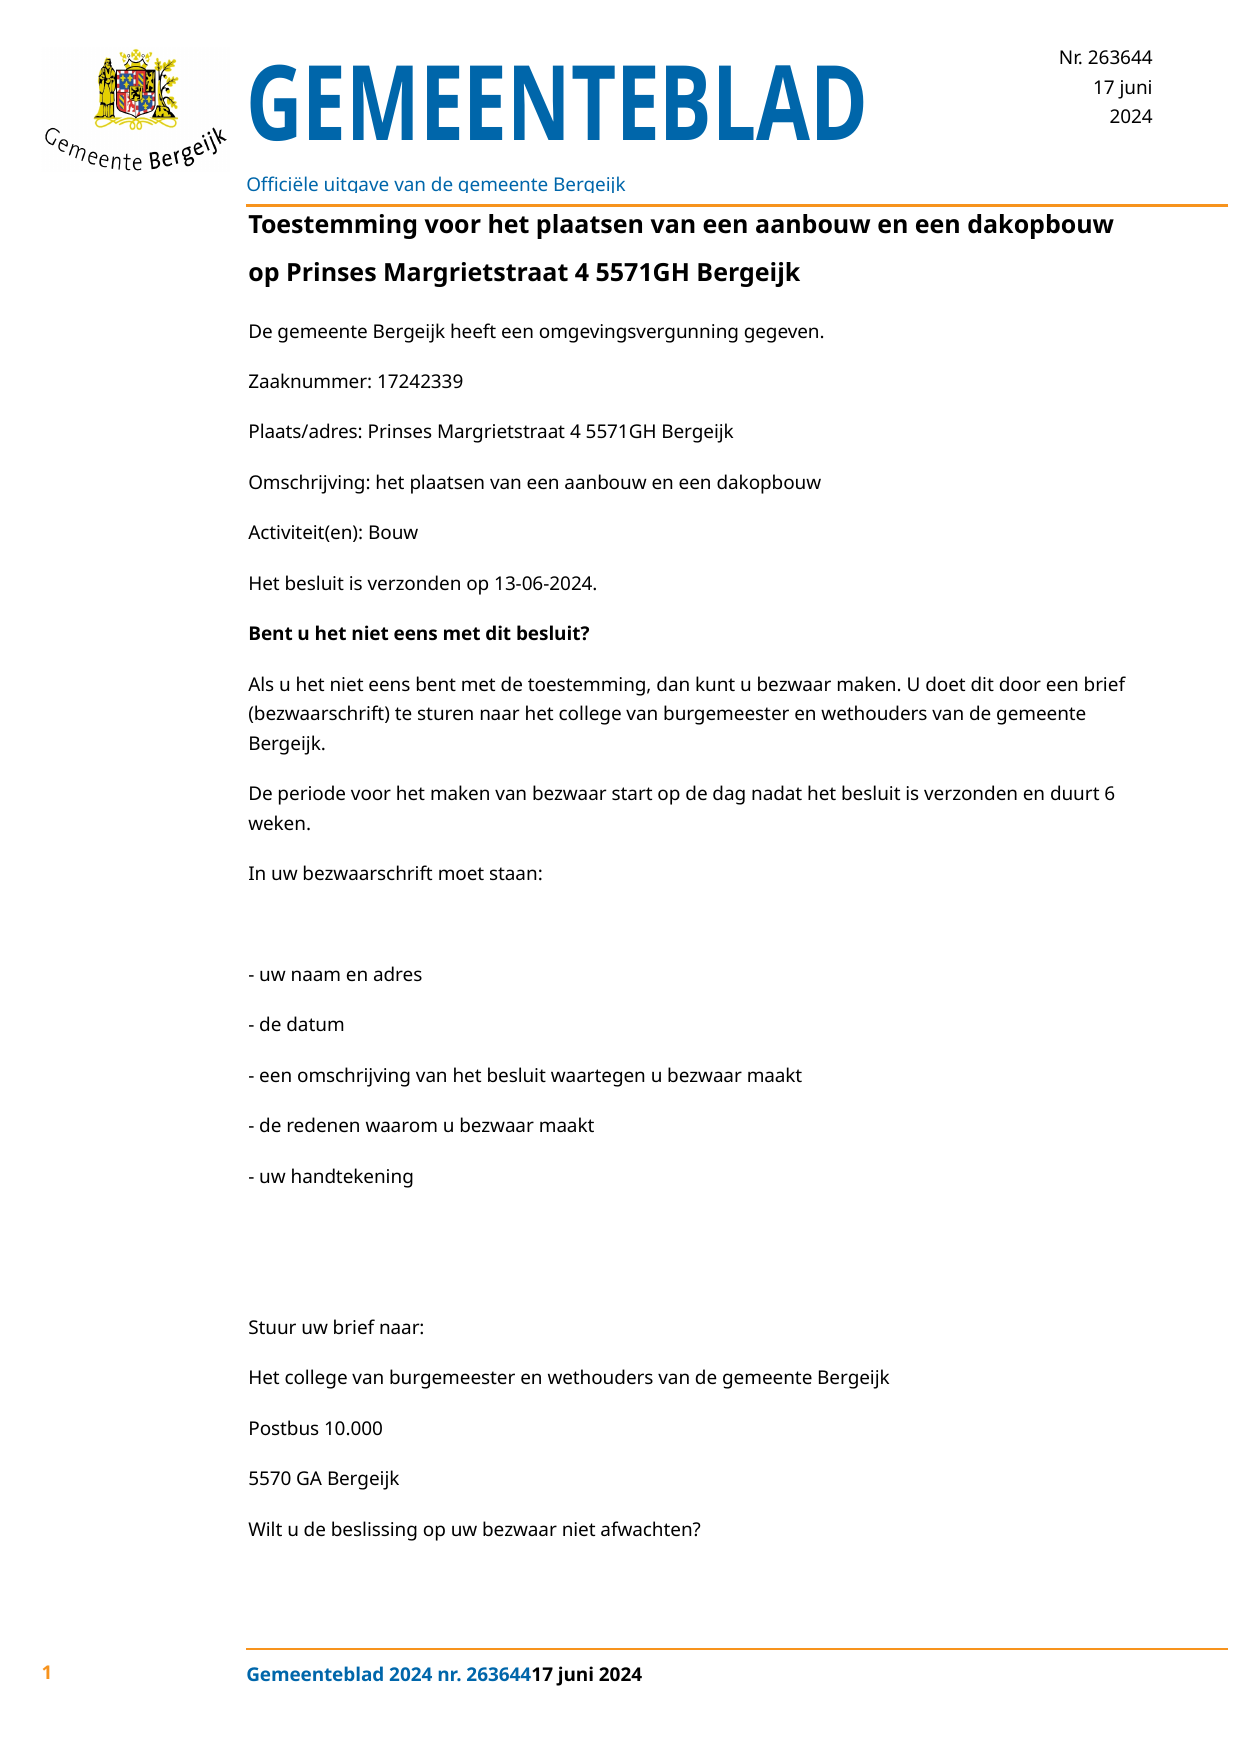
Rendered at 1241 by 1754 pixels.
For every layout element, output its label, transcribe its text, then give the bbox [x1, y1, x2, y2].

text Het college van burgemeester en wethouders van de gemeente Bergeijk [248, 1364, 1152, 1390]
text Wilt u de beslissing op uw bezwaar niet afwachten? [248, 1516, 1152, 1542]
text Activiteit(en): Bouw [248, 519, 1152, 545]
text Omschrijving: het plaatsen van een aanbouw en een dakopbouw [248, 469, 1152, 495]
text - uw naam en adres [248, 961, 1152, 987]
text Als u het niet eens bent met de toestemming, dan kunt u bezwaar maken. U doet dit door een brief (bezwaarschrift) te sturen naar het college van burgemeester en wethouders van de gemeente Bergeijk. [248, 671, 1152, 756]
text De periode voor het maken van bezwaar start op de dag nadat het besluit is verzonden en duurt 6 weken. [248, 780, 1152, 836]
text Zaaknummer: 17242339 [248, 368, 1152, 394]
text Plaats/adres: Prinses Margrietstraat 4 5571GH Bergeijk [248, 419, 1152, 444]
text Toestemming voor het plaatsen van een aanbouw en een dakopbouw op Prinses Margrietstraat 4 5571GH Bergeijk [248, 207, 1152, 288]
picture [41, 47, 231, 172]
text - de redenen waarom u bezwaar maakt [248, 1112, 1152, 1138]
text Postbus 10.000 [248, 1415, 1152, 1441]
text - uw handtekening [248, 1163, 1152, 1189]
text Het besluit is verzonden op 13-06-2024. [248, 570, 1152, 596]
text 5570 GA Bergeijk [248, 1465, 1152, 1491]
text De gemeente Bergeijk heeft een omgevingsvergunning gegeven. [248, 318, 1152, 344]
text In uw bezwaarschrift moet staan: [248, 860, 1152, 886]
text - een omschrijving van het besluit waartegen u bezwaar maakt [248, 1062, 1152, 1088]
text Stuur uw brief naar: [248, 1314, 1152, 1340]
text - de datum [248, 1012, 1152, 1037]
text Bent u het niet eens met dit besluit? [248, 620, 1152, 646]
